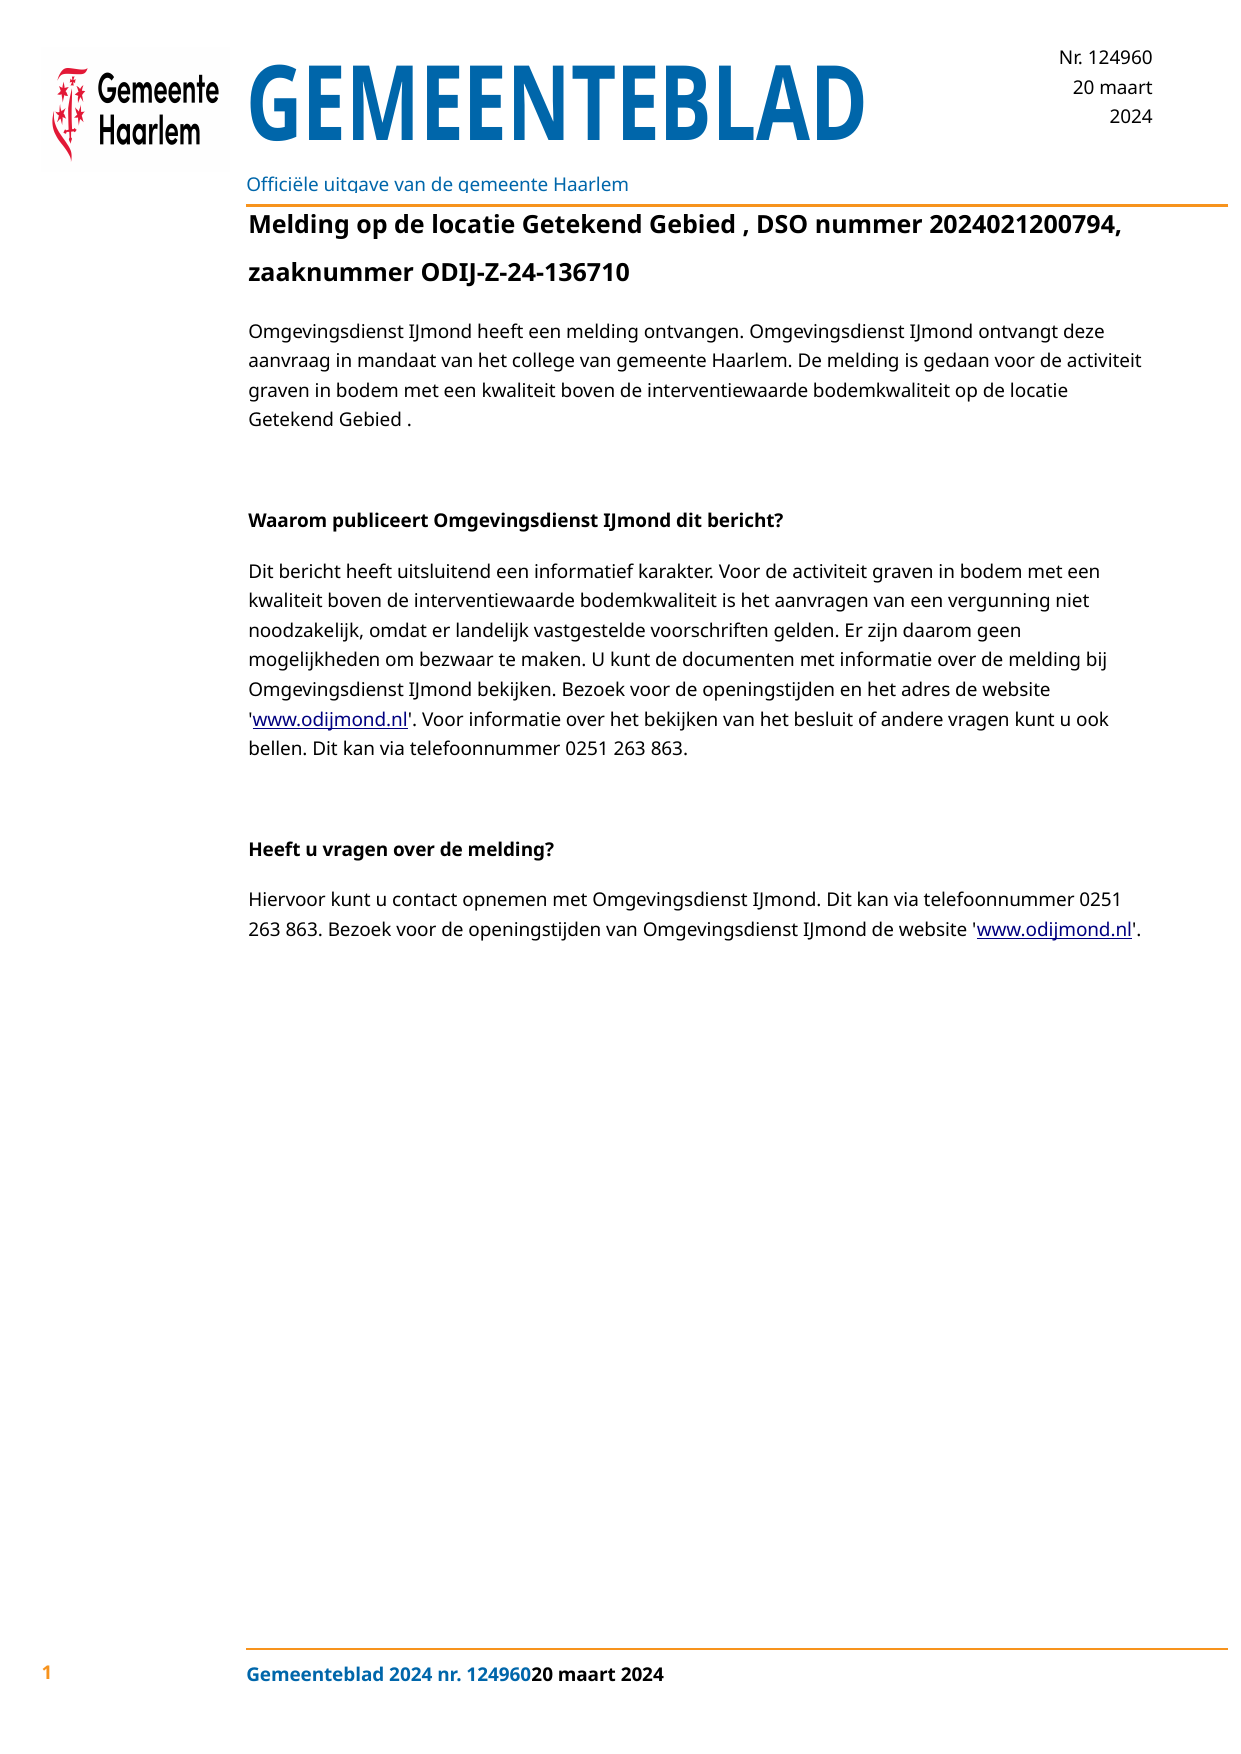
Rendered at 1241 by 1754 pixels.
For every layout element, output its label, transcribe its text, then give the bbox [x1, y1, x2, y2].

text Waarom publiceert Omgevingsdienst IJmond dit bericht? [248, 507, 1152, 533]
text Dit bericht heeft uitsluitend een informatief karakter. Voor de activiteit graven in bodem met een kwaliteit boven de interventiewaarde bodemkwaliteit is het aanvragen van een vergunning niet noodzakelijk, omdat er landelijk vastgestelde voorschriften gelden. Er zijn daarom geen mogelijkheden om bezwaar te maken. U kunt de documenten met informatie over de melding bij Omgevingsdienst IJmond bekijken. Bezoek voor de openingstijden en het adres de website 'www.odijmond.nl'. Voor informatie over het bekijken van het besluit of andere vragen kunt u ook bellen. Dit kan via telefoonnummer 0251 263 863. [248, 558, 1152, 761]
text Melding op de locatie Getekend Gebied , DSO nummer 2024021200794, zaaknummer ODIJ-Z-24-136710 [248, 207, 1152, 288]
text Hiervoor kunt u contact opnemen met Omgevingsdienst IJmond. Dit kan via telefoonnummer 0251 263 863. Bezoek voor de openingstijden van Omgevingsdienst IJmond de website 'www.odijmond.nl'. [248, 887, 1152, 942]
text Heeft u vragen over de melding? [248, 836, 1152, 862]
text Omgevingsdienst IJmond heeft een melding ontvangen. Omgevingsdienst IJmond ontvangt deze aanvraag in mandaat van het college van gemeente Haarlem. De melding is gedaan voor de activiteit graven in bodem met een kwaliteit boven de interventiewaarde bodemkwaliteit op de locatie Getekend Gebied . [248, 318, 1152, 432]
picture [41, 47, 231, 172]
